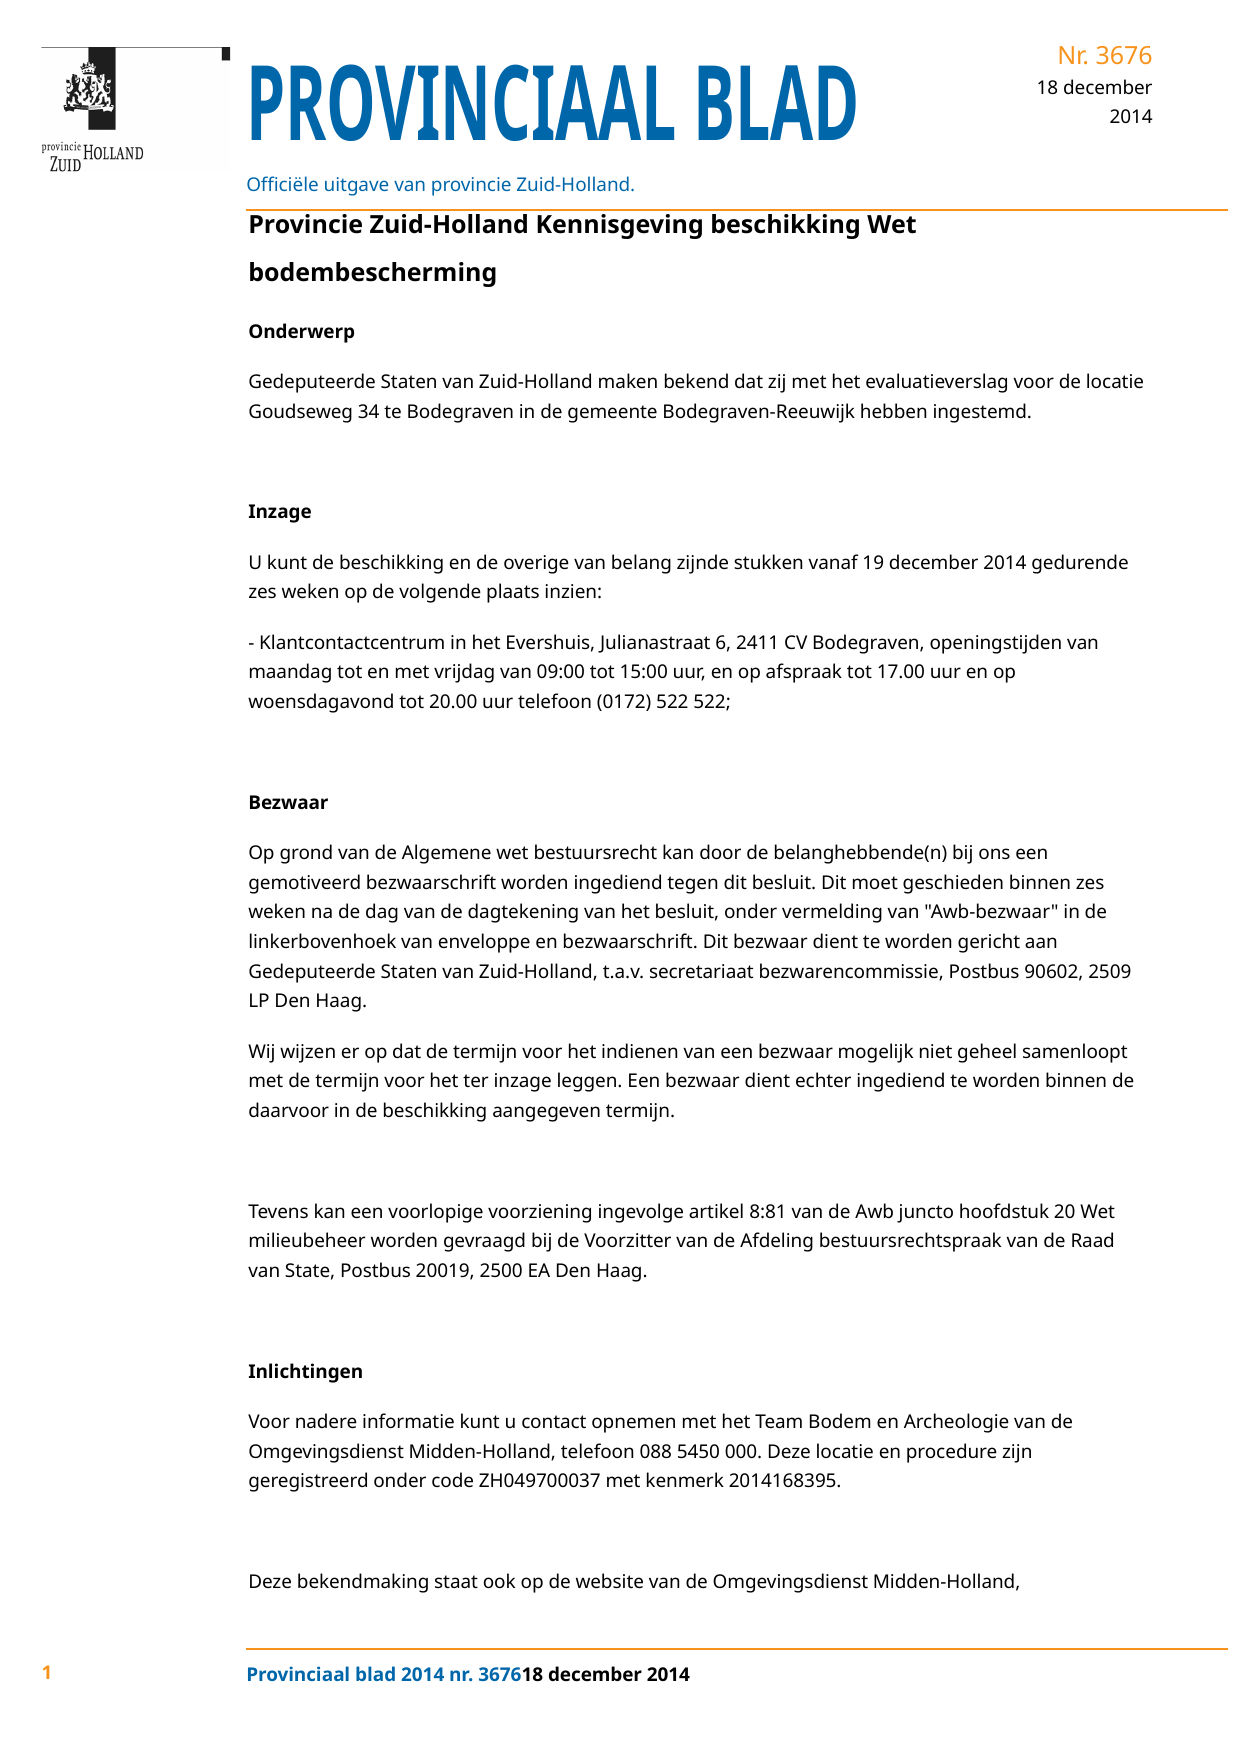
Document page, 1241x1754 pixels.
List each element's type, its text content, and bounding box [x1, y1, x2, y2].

text Onderwerp [248, 318, 1152, 344]
text Tevens kan een voorlopige voorziening ingevolge artikel 8:81 van de Awb juncto hoofdstuk 20 Wet milieubeheer worden gevraagd bij de Voorzitter van de Afdeling bestuursrechtspraak van de Raad van State, Postbus 20019, 2500 EA Den Haag. [248, 1198, 1152, 1283]
text U kunt de beschikking en de overige van belang zijnde stukken vanaf 19 december 2014 gedurende zes weken op de volgende plaats inzien: [248, 549, 1152, 604]
picture [41, 47, 231, 172]
text Provincie Zuid-Holland Kennisgeving beschikking Wet bodembescherming [248, 211, 1152, 288]
text Op grond van de Algemene wet bestuursrecht kan door de belanghebbende(n) bij ons een gemotiveerd bezwaarschrift worden ingediend tegen dit besluit. Dit moet geschieden binnen zes weken na de dag van de dagtekening van het besluit, onder vermelding van "Awb-bezwaar" in de linkerbovenhoek van enveloppe en bezwaarschrift. Dit bezwaar dient te worden gericht aan Gedeputeerde Staten van Zuid-Holland, t.a.v. secretariaat bezwarencommissie, Postbus 90602, 2509 LP Den Haag. [248, 839, 1152, 1013]
text Wij wijzen er op dat de termijn voor het indienen van een bezwaar mogelijk niet geheel samenloopt met de termijn voor het ter inzage leggen. Een bezwaar dient echter ingediend te worden binnen de daarvoor in de beschikking aangegeven termijn. [248, 1038, 1152, 1123]
text Gedeputeerde Staten van Zuid-Holland maken bekend dat zij met het evaluatieverslag voor de locatie Goudseweg 34 te Bodegraven in de gemeente Bodegraven-Reeuwijk hebben ingestemd. [248, 368, 1152, 424]
text Bezwaar [248, 789, 1152, 815]
text Inzage [248, 499, 1152, 524]
text Deze bekendmaking staat ook op de website van de Omgevingsdienst Midden-Holland, [248, 1568, 1152, 1594]
text Voor nadere informatie kunt u contact opnemen met het Team Bodem en Archeologie van de Omgevingsdienst Midden-Holland, telefoon 088 5450 000. Deze locatie en procedure zijn geregistreerd onder code ZH049700037 met kenmerk 2014168395. [248, 1408, 1152, 1493]
text - Klantcontactcentrum in het Evershuis, Julianastraat 6, 2411 CV Bodegraven, openingstijden van maandag tot en met vrijdag van 09:00 tot 15:00 uur, en op afspraak tot 17.00 uur en op woensdagavond tot 20.00 uur telefoon (0172) 522 522; [248, 629, 1152, 714]
text Inlichtingen [248, 1358, 1152, 1384]
